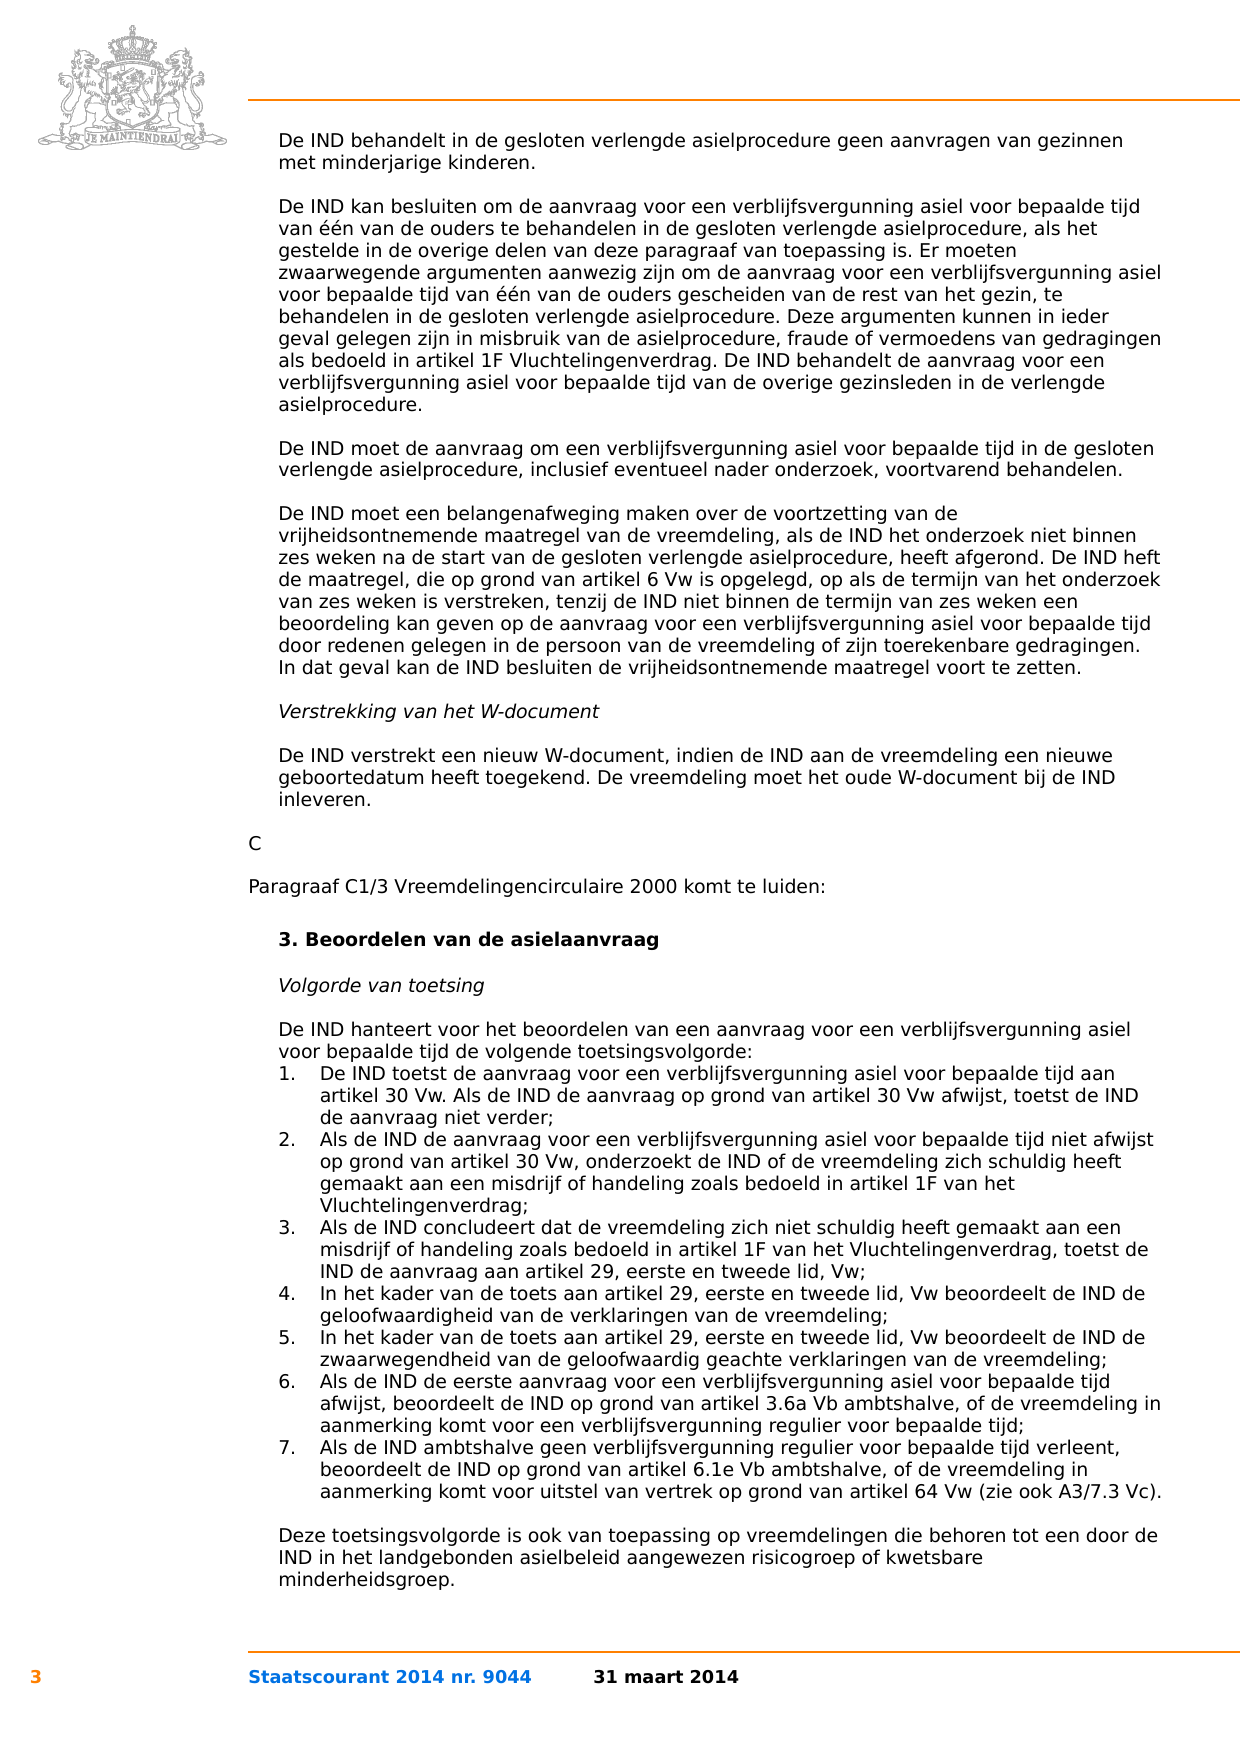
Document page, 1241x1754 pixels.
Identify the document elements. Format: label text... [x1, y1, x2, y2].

text 2. Als de IND de aanvraag voor een verblijfsvergunning asiel voor bepaalde tijd niet afwijst op grond van artikel 30 Vw, onderzoekt de IND of de vreemdeling zich schuldig heeft gemaakt aan een misdrijf of handeling zoals bedoeld in artikel 1F van het Vluchtelingenverdrag; [278, 1129, 1163, 1217]
text De IND moet de aanvraag om een verblijfsvergunning asiel voor bepaalde tijd in de gesloten verlengde asielprocedure, inclusief eventueel nader onderzoek, voortvarend behandelen. [278, 437, 1163, 481]
text 3. Als de IND concludeert dat de vreemdeling zich niet schuldig heeft gemaakt aan een misdrijf of handeling zoals bedoeld in artikel 1F van het Vluchtelingenverdrag, toetst de IND de aanvraag aan artikel 29, eerste en tweede lid, Vw; [278, 1217, 1163, 1283]
text 7. Als de IND ambtshalve geen verblijfsvergunning regulier voor bepaalde tijd verleent, beoordeelt de IND op grond van artikel 6.1e Vb ambtshalve, of de vreemdeling in aanmerking komt voor uitstel van vertrek op grond van artikel 64 Vw (zie ook A3/7.3 Vc). [278, 1437, 1163, 1503]
subtitle 3. Beoordelen van de asielaanvraag [278, 928, 1163, 950]
text C [248, 833, 1163, 854]
text De IND hanteert voor het beoordelen van een aanvraag voor een verblijfsvergunning asiel voor bepaalde tijd de volgende toetsingsvolgorde: [278, 1019, 1163, 1063]
text 1. De IND toetst de aanvraag voor een verblijfsvergunning asiel voor bepaalde tijd aan artikel 30 Vw. Als de IND de aanvraag op grond van artikel 30 Vw afwijst, toetst de IND de aanvraag niet verder; [278, 1063, 1163, 1129]
text 6. Als de IND de eerste aanvraag voor een verblijfsvergunning asiel voor bepaalde tijd afwijst, beoordeelt de IND op grond van artikel 3.6a Vb ambtshalve, of de vreemdeling in aanmerking komt voor een verblijfsvergunning regulier voor bepaalde tijd; [278, 1371, 1163, 1437]
subtitle Volgorde van toetsing [278, 975, 1163, 997]
text 5. In het kader van de toets aan artikel 29, eerste en tweede lid, Vw beoordeelt de IND de zwaarwegendheid van de geloofwaardig geachte verklaringen van de vreemdeling; [278, 1327, 1163, 1371]
text De IND verstrekt een nieuw W-document, indien de IND aan de vreemdeling een nieuwe geboortedatum heeft toegekend. De vreemdeling moet het oude W-document bij de IND inleveren. [278, 745, 1163, 811]
text De IND moet een belangenafweging maken over de voortzetting van de vrijheidsontnemende maatregel van de vreemdeling, als de IND het onderzoek niet binnen zes weken na de start van de gesloten verlengde asielprocedure, heeft afgerond. De IND heft de maatregel, die op grond van artikel 6 Vw is opgelegd, op als de termijn van het onderzoek van zes weken is verstreken, tenzij de IND niet binnen de termijn van zes weken een beoordeling kan geven op de aanvraag voor een verblijfsvergunning asiel voor bepaalde tijd door redenen gelegen in de persoon van de vreemdeling of zijn toerekenbare gedragingen. In dat geval kan de IND besluiten de vrijheidsontnemende maatregel voort te zetten. [278, 503, 1163, 679]
picture [38, 25, 227, 150]
subtitle Verstrekking van het W-document [278, 701, 1163, 723]
text Paragraaf C1/3 Vreemdelingencirculaire 2000 komt te luiden: [248, 876, 1163, 898]
text 4. In het kader van de toets aan artikel 29, eerste en tweede lid, Vw beoordeelt de IND de geloofwaardigheid van de verklaringen van de vreemdeling; [278, 1283, 1163, 1327]
text De IND behandelt in de gesloten verlengde asielprocedure geen aanvragen van gezinnen met minderjarige kinderen. [278, 130, 1163, 174]
text De IND kan besluiten om de aanvraag voor een verblijfsvergunning asiel voor bepaalde tijd van één van de ouders te behandelen in de gesloten verlengde asielprocedure, als het gestelde in de overige delen van deze paragraaf van toepassing is. Er moeten zwaarwegende argumenten aanwezig zijn om de aanvraag voor een verblijfsvergunning asiel voor bepaalde tijd van één van de ouders gescheiden van de rest van het gezin, te behandelen in de gesloten verlengde asielprocedure. Deze argumenten kunnen in ieder geval gelegen zijn in misbruik van de asielprocedure, fraude of vermoedens van gedragingen als bedoeld in artikel 1F Vluchtelingenverdrag. De IND behandelt de aanvraag voor een verblijfsvergunning asiel voor bepaalde tijd van de overige gezinsleden in de verlengde asielprocedure. [278, 196, 1163, 416]
text Deze toetsingsvolgorde is ook van toepassing op vreemdelingen die behoren tot een door de IND in het landgebonden asielbeleid aangewezen risicogroep of kwetsbare minderheidsgroep. [278, 1525, 1163, 1591]
